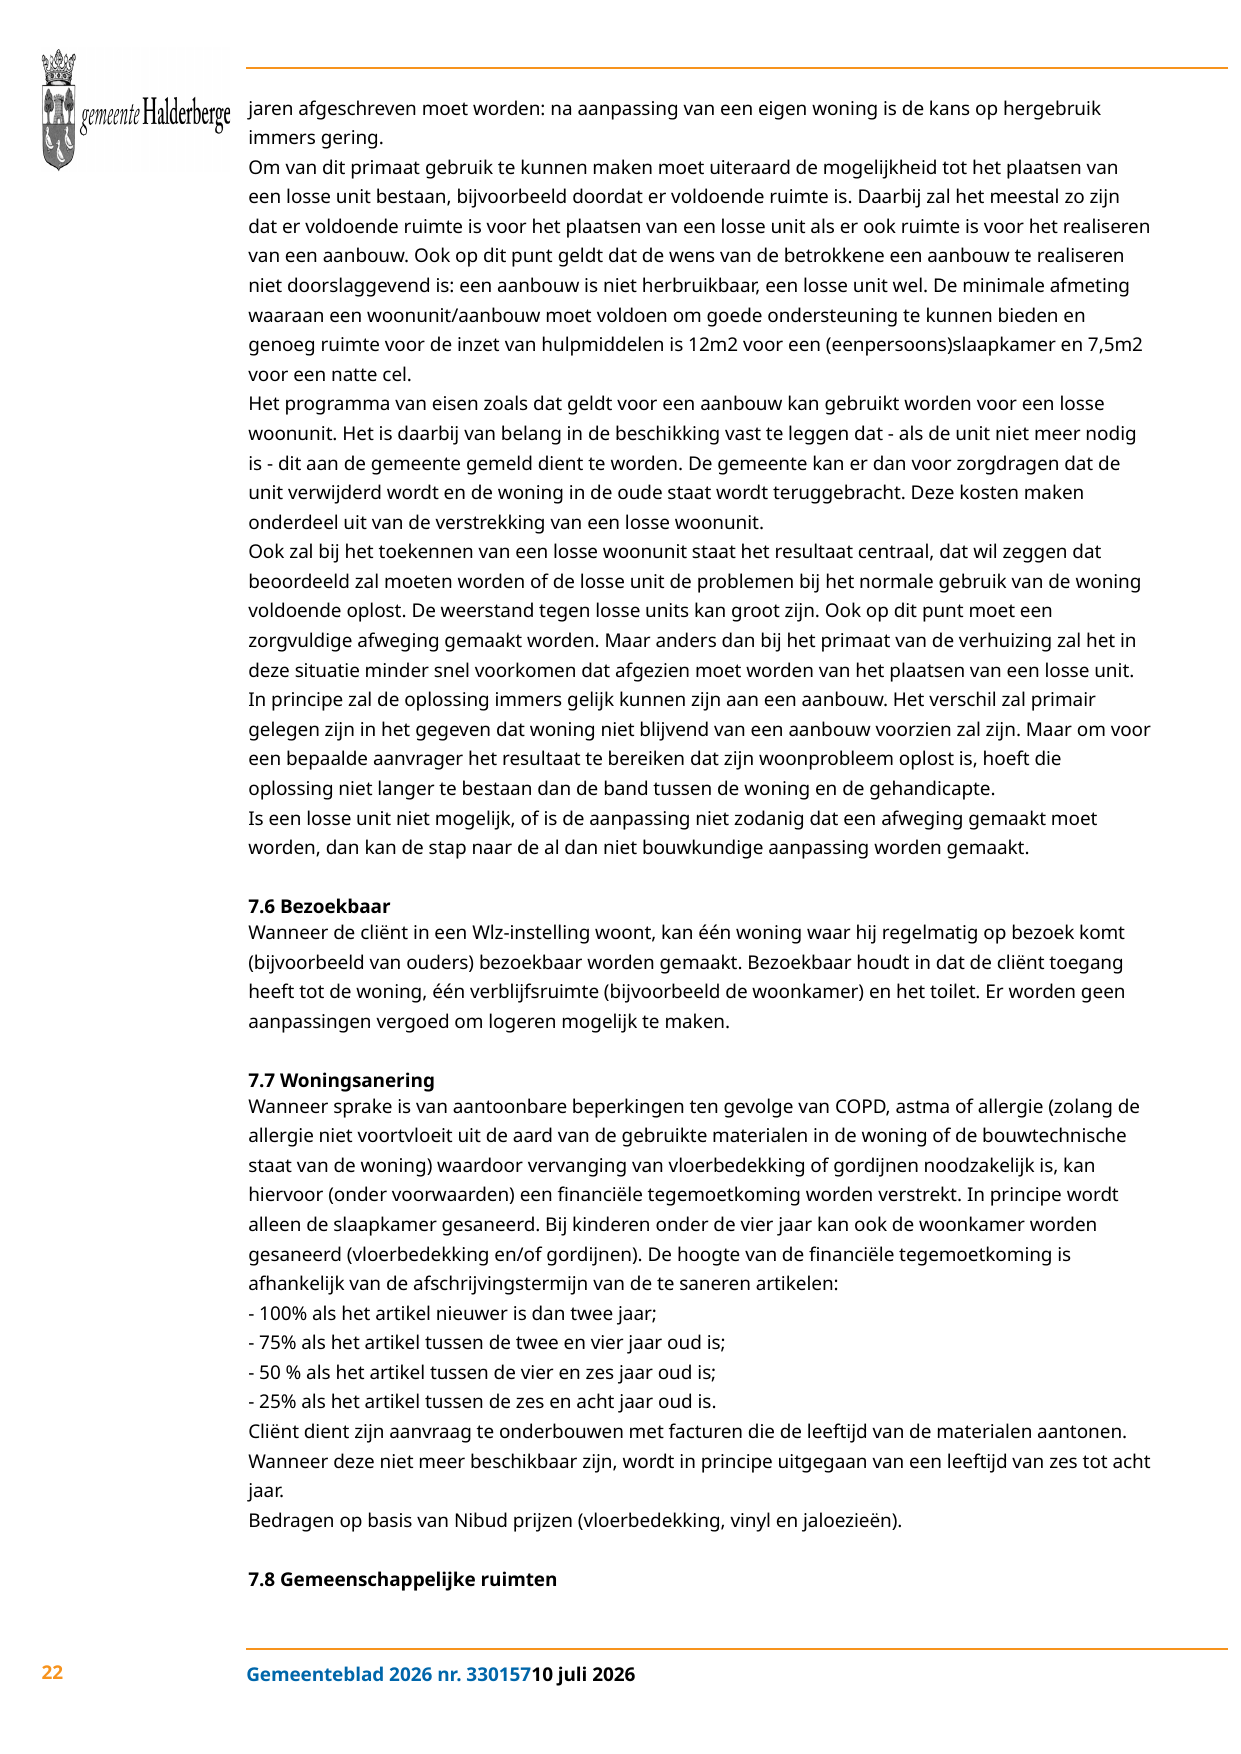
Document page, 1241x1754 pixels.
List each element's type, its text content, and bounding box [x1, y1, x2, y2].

text Het programma van eisen zoals dat geldt voor een aanbouw kan gebruikt worden voor een losse woonunit. Het is daarbij van belang in de beschikking vast te leggen dat - als de unit niet meer nodig is - dit aan de gemeente gemeld dient te worden. De gemeente kan er dan voor zorgdragen dat de unit verwijderd wordt en de woning in de oude staat wordt teruggebracht. Deze kosten maken onderdeel uit van de verstrekking van een losse woonunit. [248, 391, 1152, 535]
text Is een losse unit niet mogelijk, of is de aanpassing niet zodanig dat een afweging gemaakt moet worden, dan kan de stap naar de al dan niet bouwkundige aanpassing worden gemaakt. [248, 805, 1152, 860]
text Wanneer deze niet meer beschikbaar zijn, wordt in principe uitgegaan van een leeftijd van zes tot acht jaar. [248, 1448, 1152, 1503]
text - 50 % als het artikel tussen de vier en zes jaar oud is; [248, 1359, 1152, 1385]
text Ook zal bij het toekennen van een losse woonunit staat het resultaat centraal, dat wil zeggen dat beoordeeld zal moeten worden of de losse unit de problemen bij het normale gebruik van de woning voldoende oplost. De weerstand tegen losse units kan groot zijn. Ook op dit punt moet een zorgvuldige afweging gemaakt worden. Maar anders dan bij het primaat van de verhuizing zal het in deze situatie minder snel voorkomen dat afgezien moet worden van het plaatsen van een losse unit. In principe zal de oplossing immers gelijk kunnen zijn aan een aanbouw. Het verschil zal primair gelegen zijn in het gegeven dat woning niet blijvend van een aanbouw voorzien zal zijn. Maar om voor een bepaalde aanvrager het resultaat te bereiken dat zijn woonprobleem oplost is, hoeft die oplossing niet langer te bestaan dan de band tussen de woning en de gehandicapte. [248, 538, 1152, 801]
text Wanneer sprake is van aantoonbare beperkingen ten gevolge van COPD, astma of allergie (zolang de allergie niet voortvloeit uit de aard van de gebruikte materialen in de woning of de bouwtechnische staat van de woning) waardoor vervanging van vloerbedekking of gordijnen noodzakelijk is, kan hiervoor (onder voorwaarden) een financiële tegemoetkoming worden verstrekt. In principe wordt alleen de slaapkamer gesaneerd. Bij kinderen onder de vier jaar kan ook de woonkamer worden gesaneerd (vloerbedekking en/of gordijnen). De hoogte van de financiële tegemoetkoming is afhankelijk van de afschrijvingstermijn van de te saneren artikelen: [248, 1093, 1152, 1296]
picture [41, 47, 231, 172]
text - 75% als het artikel tussen de twee en vier jaar oud is; [248, 1329, 1152, 1355]
text Bedragen op basis van Nibud prijzen (vloerbedekking, vinyl en jaloezieën). [248, 1507, 1152, 1533]
text jaren afgeschreven moet worden: na aanpassing van een eigen woning is de kans op hergebruik immers gering. [248, 95, 1152, 150]
text - 25% als het artikel tussen de zes en acht jaar oud is. [248, 1389, 1152, 1414]
text Om van dit primaat gebruik te kunnen maken moet uiteraard de mogelijkheid tot het plaatsen van een losse unit bestaan, bijvoorbeeld doordat er voldoende ruimte is. Daarbij zal het meestal zo zijn dat er voldoende ruimte is voor het plaatsen van een losse unit als er ook ruimte is voor het realiseren van een aanbouw. Ook op dit punt geldt dat de wens van de betrokkene een aanbouw te realiseren niet doorslaggevend is: een aanbouw is niet herbruikbaar, een losse unit wel. De minimale afmeting waaraan een woonunit/aanbouw moet voldoen om goede ondersteuning te kunnen bieden en genoeg ruimte voor de inzet van hulpmiddelen is 12m2 voor een (eenpersoons)slaapkamer en 7,5m2 voor een natte cel. [248, 154, 1152, 387]
text Cliënt dient zijn aanvraag te onderbouwen met facturen die de leeftijd van de materialen aantonen. [248, 1418, 1152, 1444]
text 7.6 Bezoekbaar [248, 893, 1152, 919]
text - 100% als het artikel nieuwer is dan twee jaar; [248, 1300, 1152, 1326]
text Wanneer de cliënt in een Wlz-instelling woont, kan één woning waar hij regelmatig op bezoek komt (bijvoorbeeld van ouders) bezoekbaar worden gemaakt. Bezoekbaar houdt in dat de cliënt toegang heeft tot de woning, één verblijfsruimte (bijvoorbeeld de woonkamer) en het toilet. Er worden geen aanpassingen vergoed om logeren mogelijk te maken. [248, 919, 1152, 1034]
text 7.7 Woningsanering [248, 1067, 1152, 1093]
text 7.8 Gemeenschappelijke ruimten [248, 1566, 1152, 1592]
